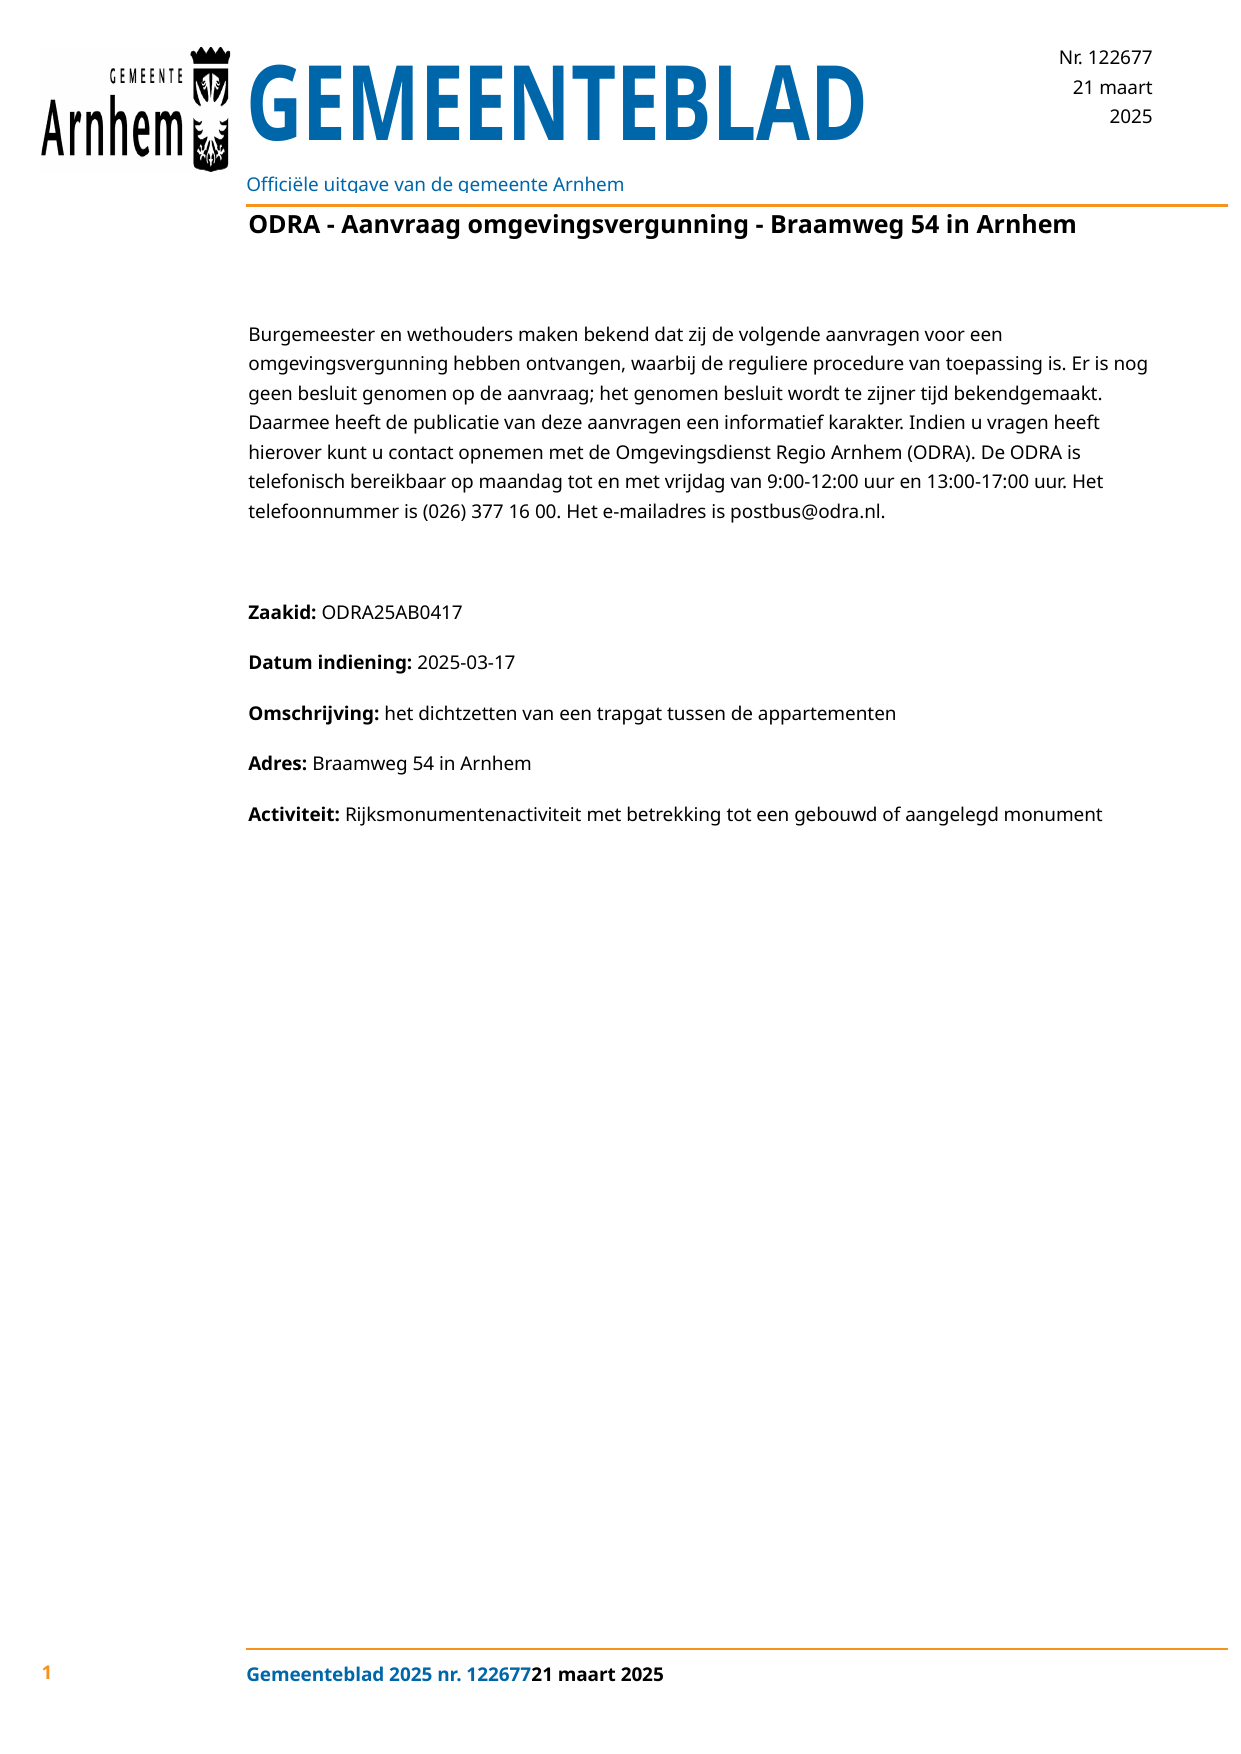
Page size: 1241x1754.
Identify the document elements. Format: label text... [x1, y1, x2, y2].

picture [41, 47, 231, 172]
text ODRA - Aanvraag omgevingsvergunning - Braamweg 54 in Arnhem [248, 207, 1152, 241]
text Datum indiening: 2025-03-17 [248, 649, 1152, 675]
text Burgemeester en wethouders maken bekend dat zij de volgende aanvragen voor een omgevingsvergunning hebben ontvangen, waarbij de reguliere procedure van toepassing is. Er is nog geen besluit genomen op de aanvraag; het genomen besluit wordt te zijner tijd bekendgemaakt. Daarmee heeft de publicatie van deze aanvragen een informatief karakter. Indien u vragen heeft hierover kunt u contact opnemen met de Omgevingsdienst Regio Arnhem (ODRA). De ODRA is telefonisch bereikbaar op maandag tot en met vrijdag van 9:00-12:00 uur en 13:00-17:00 uur. Het telefoonnummer is (026) 377 16 00. Het e-mailadres is postbus@odra.nl. [248, 321, 1152, 524]
text Zaakid: ODRA25AB0417 [248, 599, 1152, 625]
text Omschrijving: het dichtzetten van een trapgat tussen de appartementen [248, 700, 1152, 726]
text Activiteit: Rijksmonumentenactiviteit met betrekking tot een gebouwd of aangelegd monument [248, 801, 1152, 826]
text Adres: Braamweg 54 in Arnhem [248, 750, 1152, 776]
